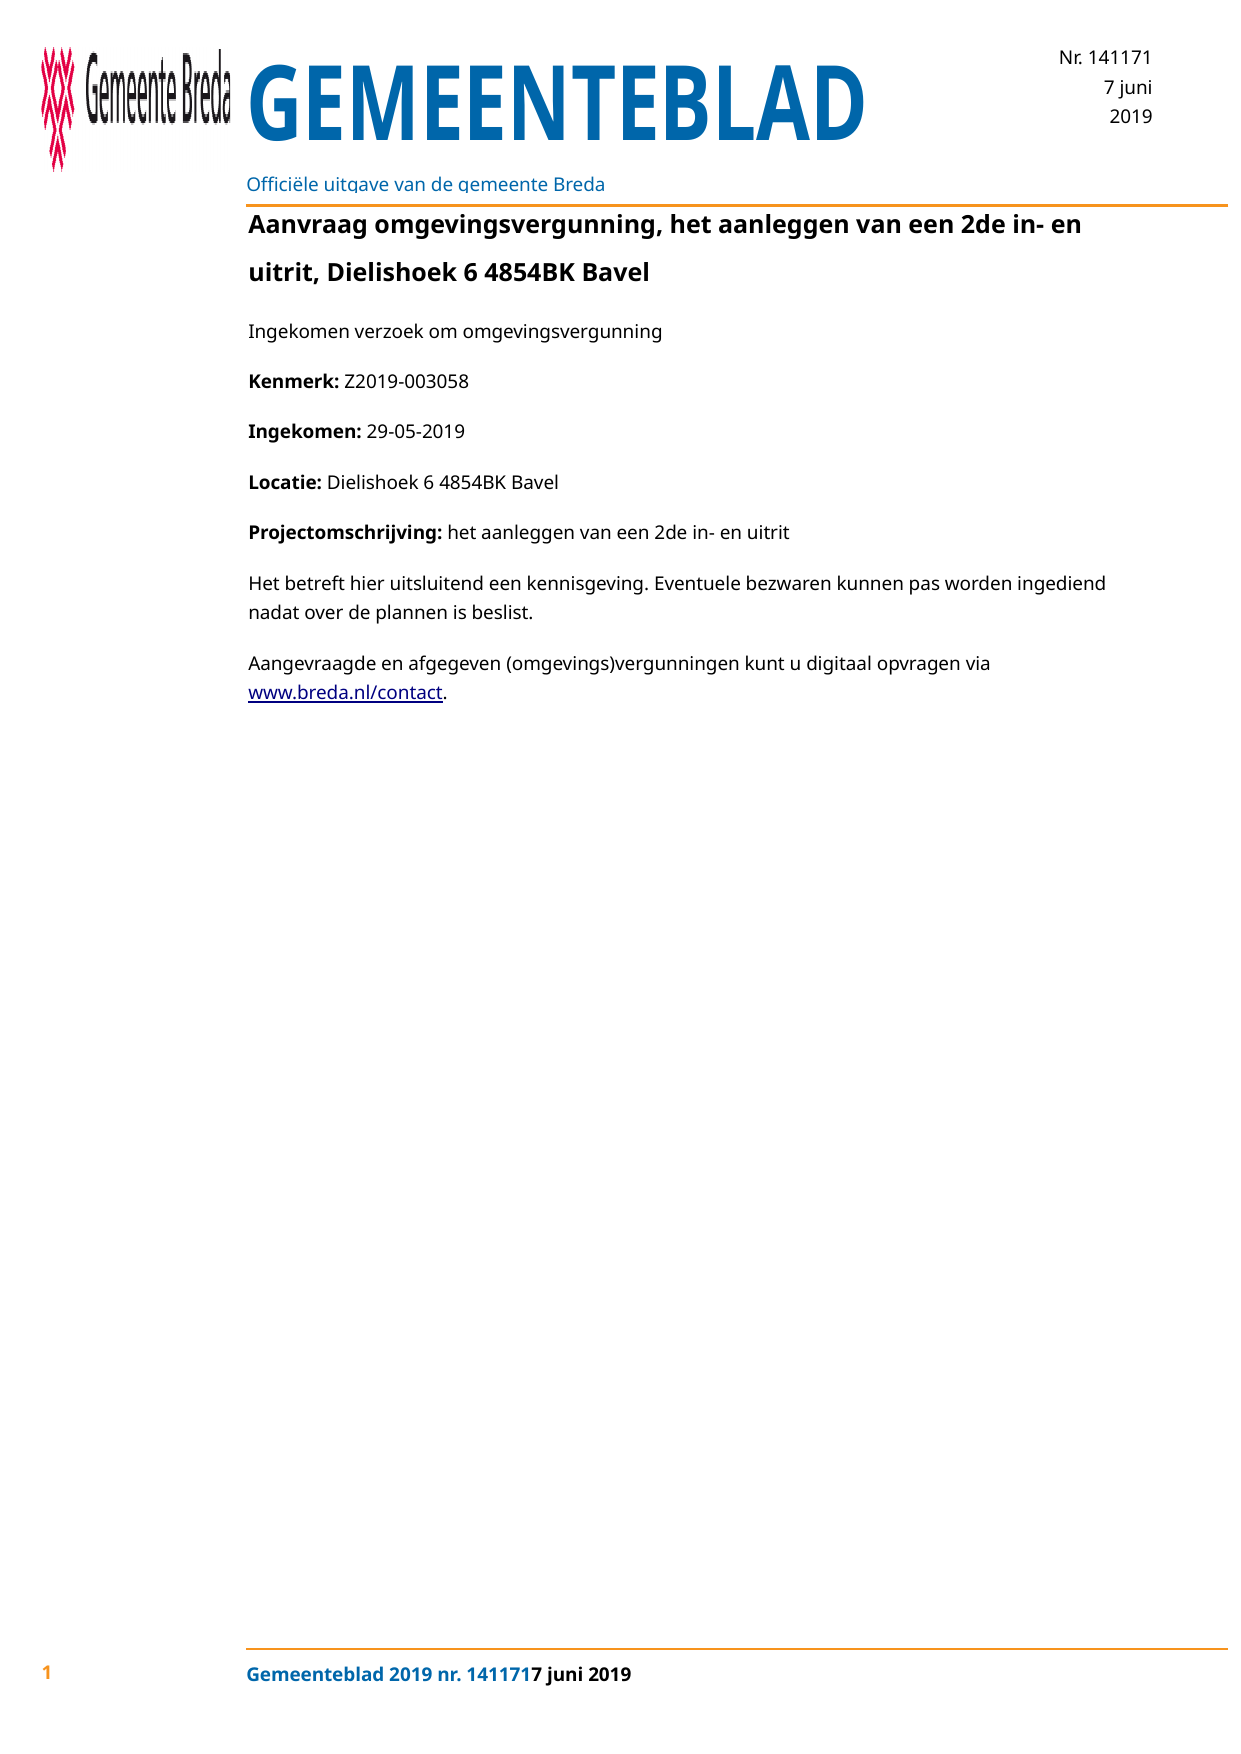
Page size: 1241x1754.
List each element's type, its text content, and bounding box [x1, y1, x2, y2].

text Projectomschrijving: het aanleggen van een 2de in- en uitrit [248, 519, 1152, 545]
text Ingekomen: 29-05-2019 [248, 419, 1152, 444]
text Locatie: Dielishoek 6 4854BK Bavel [248, 469, 1152, 495]
picture [41, 47, 231, 172]
text Kenmerk: Z2019-003058 [248, 368, 1152, 394]
text Het betreft hier uitsluitend een kennisgeving. Eventuele bezwaren kunnen pas worden ingediend nadat over de plannen is beslist. [248, 570, 1152, 625]
text Ingekomen verzoek om omgevingsvergunning [248, 318, 1152, 344]
text Aanvraag omgevingsvergunning, het aanleggen van een 2de in- en uitrit, Dielishoek 6 4854BK Bavel [248, 207, 1152, 288]
text Aangevraagde en afgegeven (omgevings)vergunningen kunt u digitaal opvragen via www.breda.nl/contact. [248, 650, 1152, 705]
